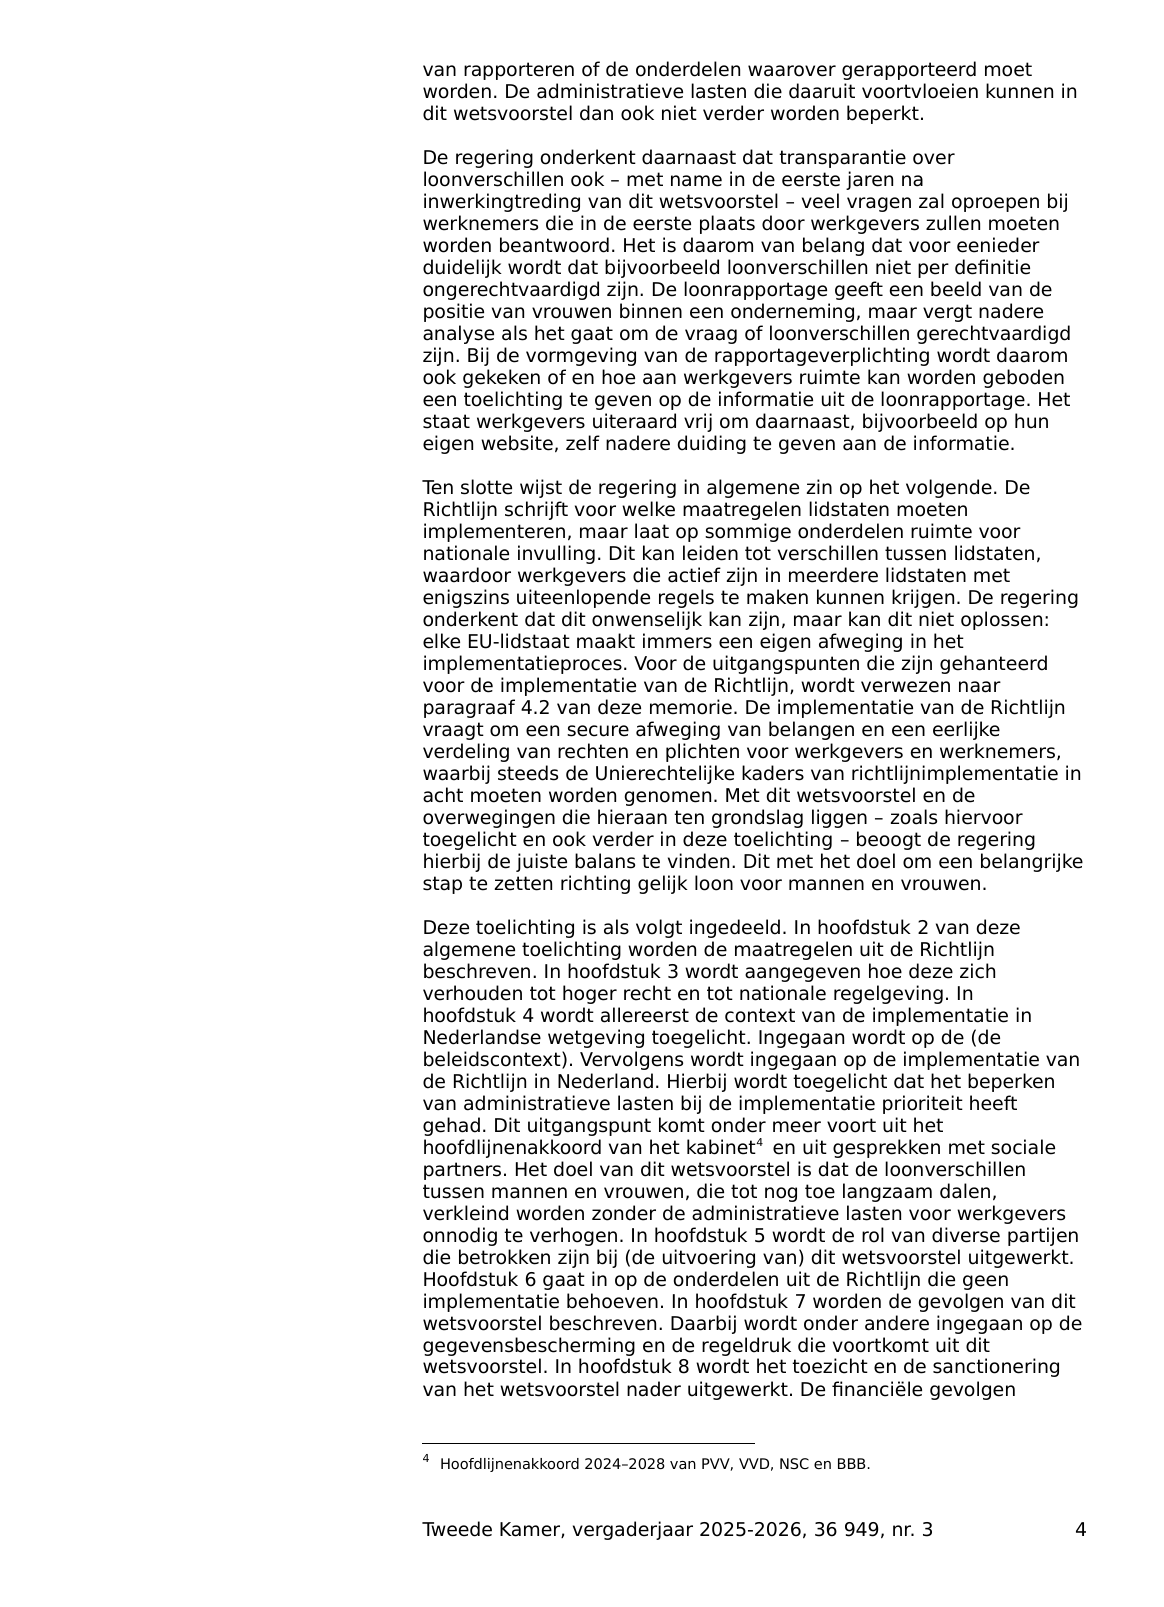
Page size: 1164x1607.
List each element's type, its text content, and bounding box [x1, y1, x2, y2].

text De regering onderkent daarnaast dat transparantie over loonverschillen ook – met name in de eerste jaren na inwerkingtreding van dit wetsvoorstel – veel vragen zal oproepen bij werknemers die in de eerste plaats door werkgevers zullen moeten worden beantwoord. Het is daarom van belang dat voor eenieder duidelijk wordt dat bijvoorbeeld loonverschillen niet per definitie ongerechtvaardigd zijn. De loonrapportage geeft een beeld van de positie van vrouwen binnen een onderneming, maar vergt nadere analyse als het gaat om de vraag of loonverschillen gerechtvaardigd zijn. Bij de vormgeving van de rapportageverplichting wordt daarom ook gekeken of en hoe aan werkgevers ruimte kan worden geboden een toelichting te geven op de informatie uit de loonrapportage. Het staat werkgevers uiteraard vrij om daarnaast, bijvoorbeeld op hun eigen website, zelf nadere duiding te geven aan de informatie. [422, 147, 1087, 455]
text Hoofdlijnenakkoord 2024–2028 van PVV, VVD, NSC en BBB. [422, 1452, 1087, 1474]
text van rapporteren of de onderdelen waarover gerapporteerd moet worden. De administratieve lasten die daaruit voortvloeien kunnen in dit wetsvoorstel dan ook niet verder worden beperkt. [422, 59, 1087, 125]
text Deze toelichting is als volgt ingedeeld. In hoofdstuk 2 van deze algemene toelichting worden de maatregelen uit de Richtlijn beschreven. In hoofdstuk 3 wordt aangegeven hoe deze zich verhouden tot hoger recht en tot nationale regelgeving. In hoofdstuk 4 wordt allereerst de context van de implementatie in Nederlandse wetgeving toegelicht. Ingegaan wordt op de (de beleidscontext). Vervolgens wordt ingegaan op de implementatie van de Richtlijn in Nederland. Hierbij wordt toegelicht dat het beperken van administratieve lasten bij de implementatie prioriteit heeft gehad. Dit uitgangspunt komt onder meer voort uit het hoofdlijnenakkoord van het kabinet en uit gesprekken met sociale partners. Het doel van dit wetsvoorstel is dat de loonverschillen tussen mannen en vrouwen, die tot nog toe langzaam dalen, verkleind worden zonder de administratieve lasten voor werkgevers onnodig te verhogen. In hoofdstuk 5 wordt de rol van diverse partijen die betrokken zijn bij (de uitvoering van) dit wetsvoorstel uitgewerkt. Hoofdstuk 6 gaat in op de onderdelen uit de Richtlijn die geen implementatie behoeven. In hoofdstuk 7 worden de gevolgen van dit wetsvoorstel beschreven. Daarbij wordt onder andere ingegaan op de gegevensbescherming en de regeldruk die voortkomt uit dit wetsvoorstel. In hoofdstuk 8 wordt het toezicht en de sanctionering van het wetsvoorstel nader uitgewerkt. De financiële gevolgen [422, 917, 1087, 1400]
text Ten slotte wijst de regering in algemene zin op het volgende. De Richtlijn schrijft voor welke maatregelen lidstaten moeten implementeren, maar laat op sommige onderdelen ruimte voor nationale invulling. Dit kan leiden tot verschillen tussen lidstaten, waardoor werkgevers die actief zijn in meerdere lidstaten met enigszins uiteenlopende regels te maken kunnen krijgen. De regering onderkent dat dit onwenselijk kan zijn, maar kan dit niet oplossen: elke EU-lidstaat maakt immers een eigen afweging in het implementatieproces. Voor de uitgangspunten die zijn gehanteerd voor de implementatie van de Richtlijn, wordt verwezen naar paragraaf 4.2 van deze memorie. De implementatie van de Richtlijn vraagt om een secure afweging van belangen en een eerlijke verdeling van rechten en plichten voor werkgevers en werknemers, waarbij steeds de Unierechtelijke kaders van richtlijnimplementatie in acht moeten worden genomen. Met dit wetsvoorstel en de overwegingen die hieraan ten grondslag liggen – zoals hiervoor toegelicht en ook verder in deze toelichting – beoogt de regering hierbij de juiste balans te vinden. Dit met het doel om een belangrijke stap te zetten richting gelijk loon voor mannen en vrouwen. [422, 477, 1087, 895]
